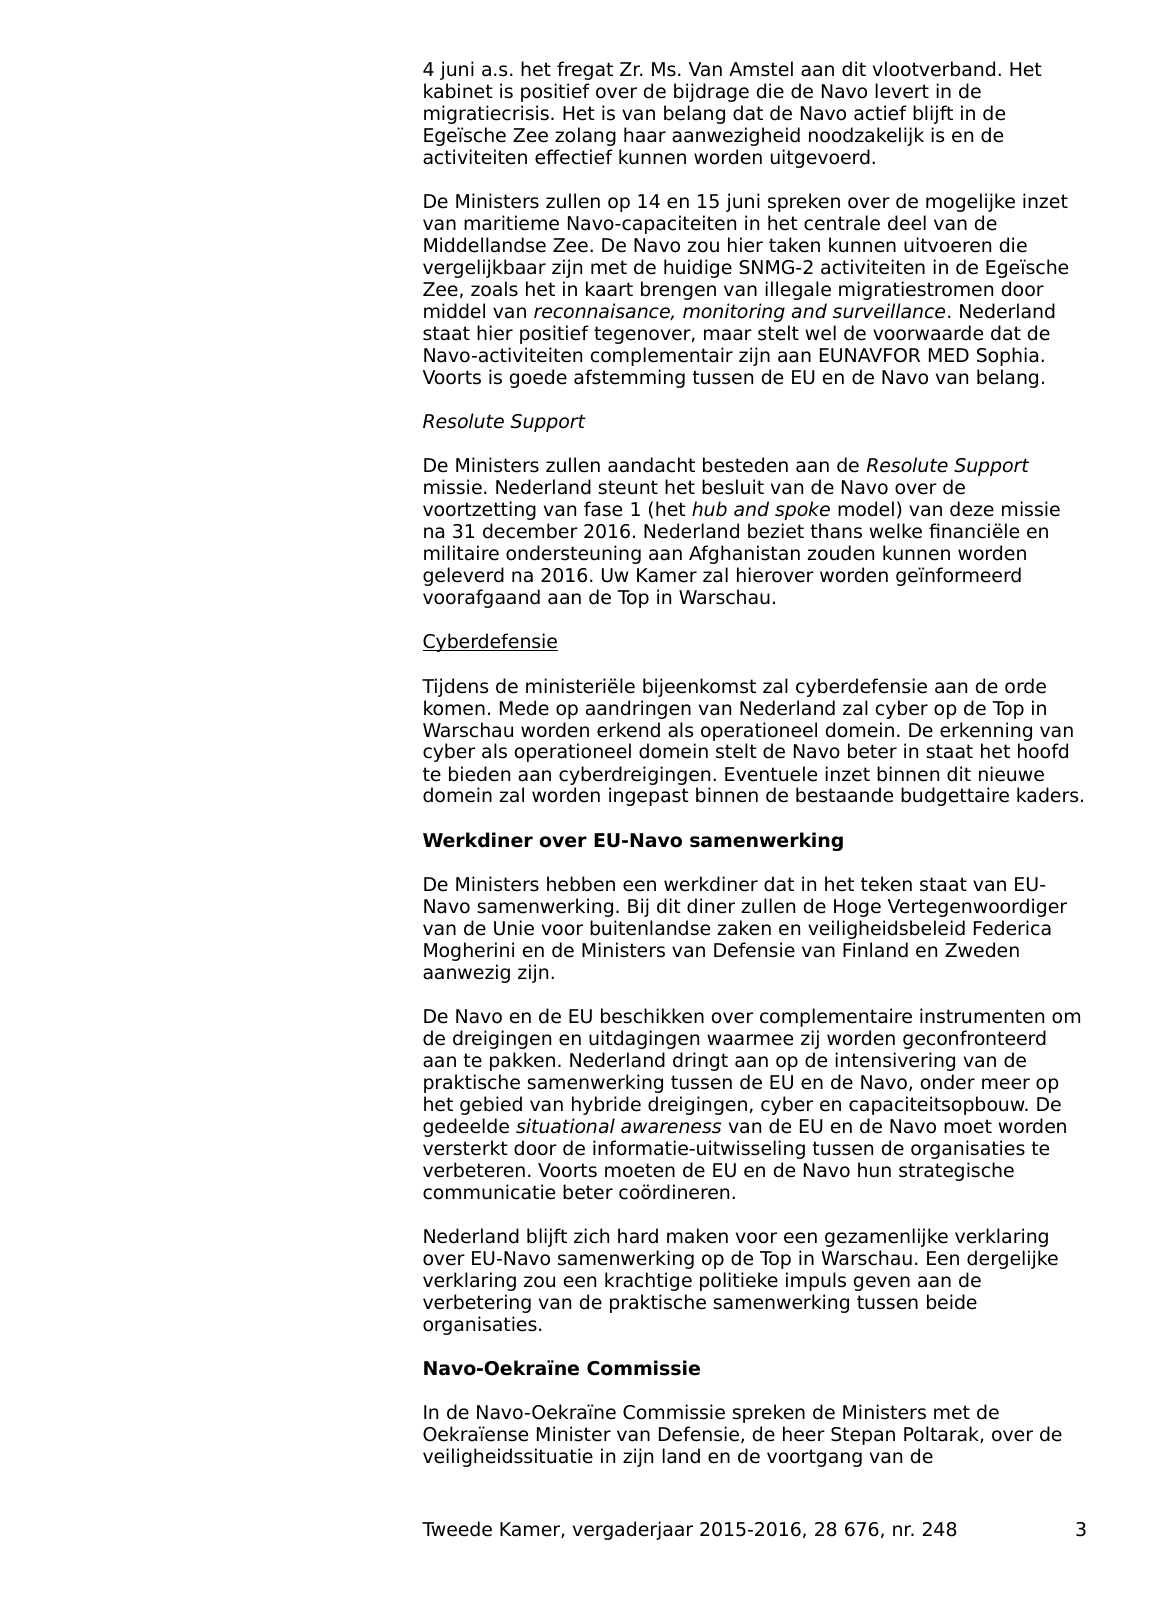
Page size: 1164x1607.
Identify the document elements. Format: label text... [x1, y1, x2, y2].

subtitle Resolute Support [422, 411, 1087, 433]
text De Ministers zullen aandacht besteden aan de Resolute Support missie. Nederland steunt het besluit van de Navo over de voortzetting van fase 1 (het hub and spoke model) van deze missie na 31 december 2016. Nederland beziet thans welke financiële en militaire ondersteuning aan Afghanistan zouden kunnen worden geleverd na 2016. Uw Kamer zal hierover worden geïnformeerd voorafgaand aan de Top in Warschau. [422, 455, 1087, 609]
text De Ministers zullen op 14 en 15 juni spreken over de mogelijke inzet van maritieme Navo-capaciteiten in het centrale deel van de Middellandse Zee. De Navo zou hier taken kunnen uitvoeren die vergelijkbaar zijn met de huidige SNMG-2 activiteiten in de Egeïsche Zee, zoals het in kaart brengen van illegale migratiestromen door middel van reconnaisance, monitoring and surveillance. Nederland staat hier positief tegenover, maar stelt wel de voorwaarde dat de Navo-activiteiten complementair zijn aan EUNAVFOR MED Sophia. Voorts is goede afstemming tussen de EU en de Navo van belang. [422, 191, 1087, 389]
text De Ministers hebben een werkdiner dat in het teken staat van EU-Navo samenwerking. Bij dit diner zullen de Hoge Vertegenwoordiger van de Unie voor buitenlandse zaken en veiligheidsbeleid Federica Mogherini en de Ministers van Defensie van Finland en Zweden aanwezig zijn. [422, 874, 1087, 984]
text 4 juni a.s. het fregat Zr. Ms. Van Amstel aan dit vlootverband. Het kabinet is positief over de bijdrage die de Navo levert in de migratiecrisis. Het is van belang dat de Navo actief blijft in de Egeïsche Zee zolang haar aanwezigheid noodzakelijk is en de activiteiten effectief kunnen worden uitgevoerd. [422, 59, 1087, 169]
text Tijdens de ministeriële bijeenkomst zal cyberdefensie aan de orde komen. Mede op aandringen van Nederland zal cyber op de Top in Warschau worden erkend als operationeel domein. De erkenning van cyber als operationeel domein stelt de Navo beter in staat het hoofd te bieden aan cyberdreigingen. Eventuele inzet binnen dit nieuwe domein zal worden ingepast binnen de bestaande budgettaire kaders. [422, 676, 1087, 807]
text In de Navo-Oekraïne Commissie spreken de Ministers met de Oekraïense Minister van Defensie, de heer Stepan Poltarak, over de veiligheidssituatie in zijn land en de voortgang van de [422, 1402, 1087, 1468]
text De Navo en de EU beschikken over complementaire instrumenten om de dreigingen en uitdagingen waarmee zij worden geconfronteerd aan te pakken. Nederland dringt aan op de intensivering van de praktische samenwerking tussen de EU en de Navo, onder meer op het gebied van hybride dreigingen, cyber en capaciteitsopbouw. De gedeelde situational awareness van de EU en de Navo moet worden versterkt door de informatie-uitwisseling tussen de organisaties te verbeteren. Voorts moeten de EU en de Navo hun strategische communicatie beter coördineren. [422, 1006, 1087, 1204]
subtitle Cyberdefensie [422, 631, 1087, 653]
subtitle Navo-Oekraïne Commissie [422, 1358, 1087, 1380]
subtitle Werkdiner over EU-Navo samenwerking [422, 829, 1087, 852]
text Nederland blijft zich hard maken voor een gezamenlijke verklaring over EU-Navo samenwerking op de Top in Warschau. Een dergelijke verklaring zou een krachtige politieke impuls geven aan de verbetering van de praktische samenwerking tussen beide organisaties. [422, 1226, 1087, 1336]
